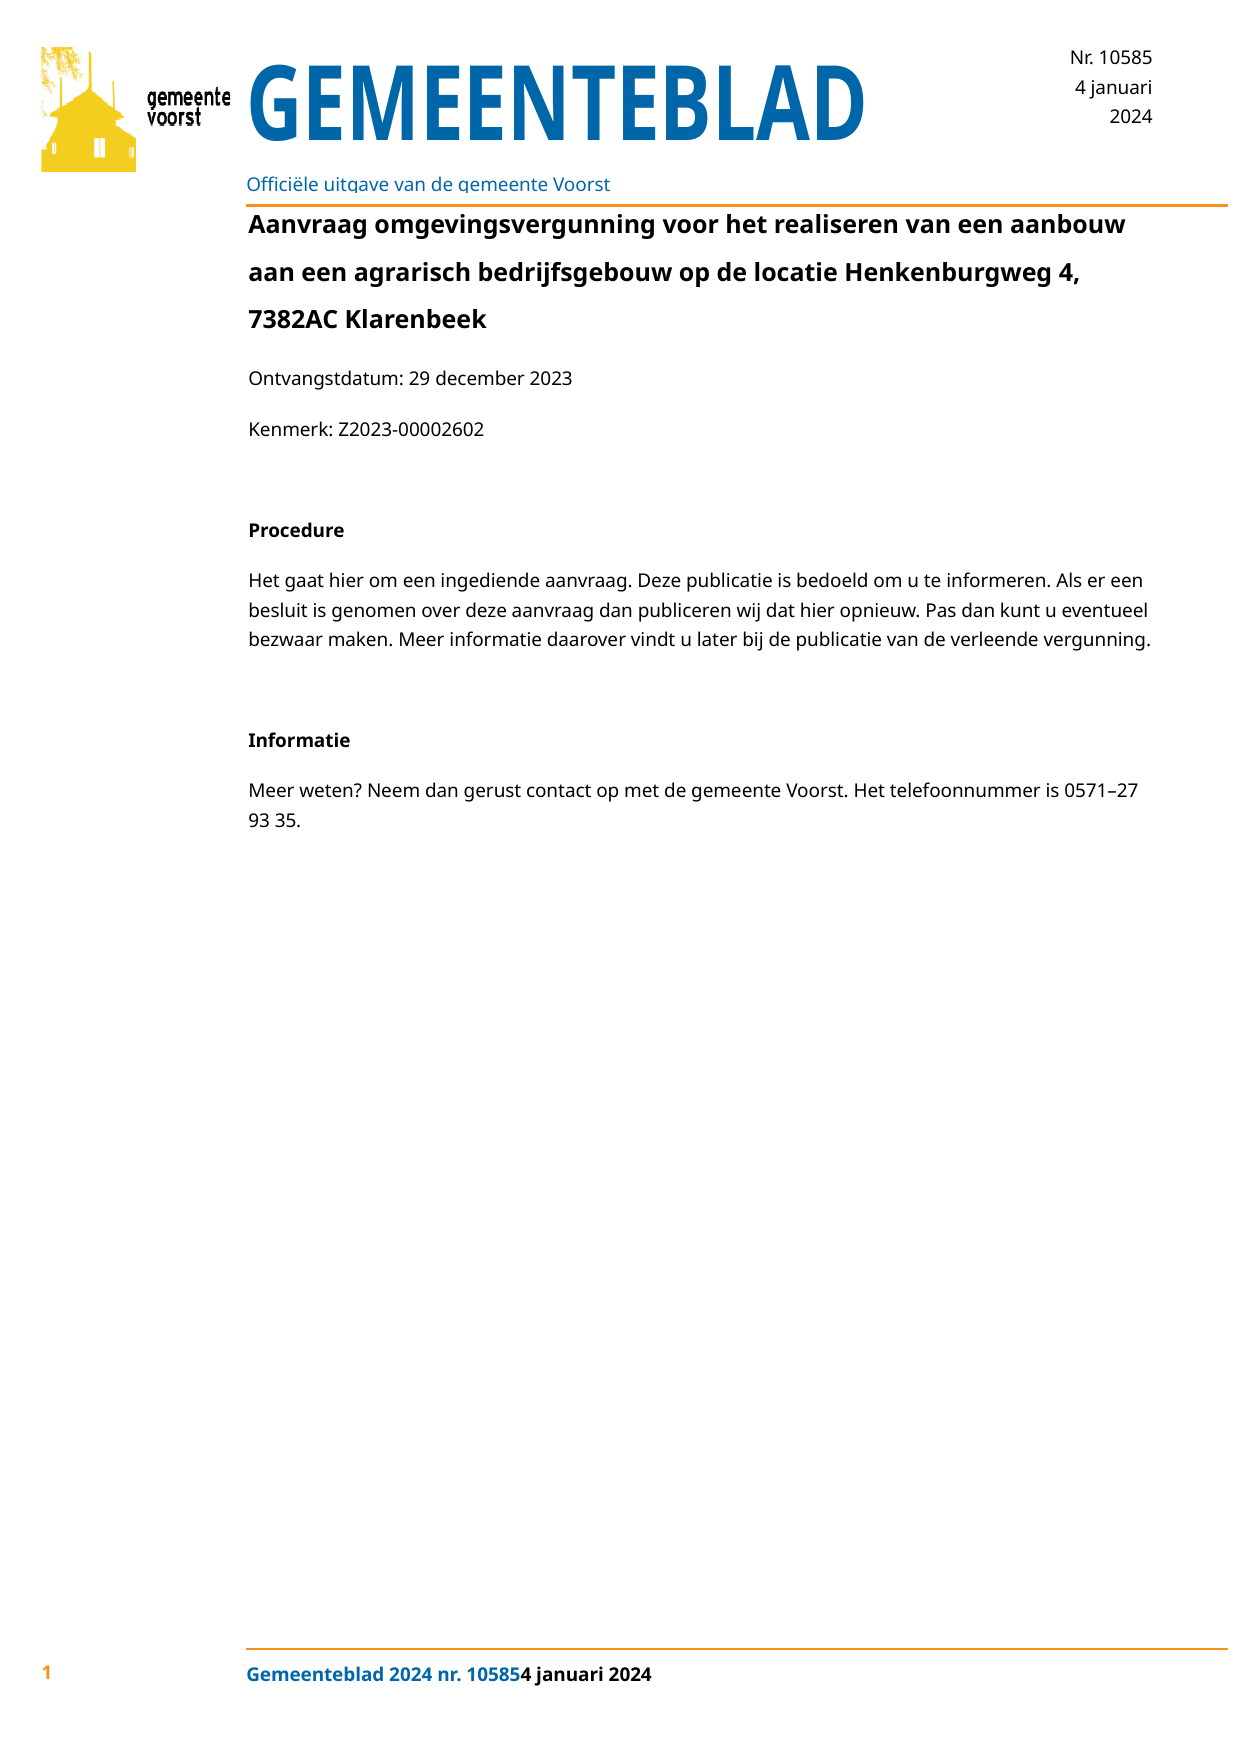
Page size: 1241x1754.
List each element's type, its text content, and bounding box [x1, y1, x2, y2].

text Meer weten? Neem dan gerust contact op met de gemeente Voorst. Het telefoonnummer is 0571–27 93 35. [248, 778, 1152, 833]
text Ontvangstdatum: 29 december 2023 [248, 366, 1152, 391]
text Kenmerk: Z2023-00002602 [248, 416, 1152, 442]
text Procedure [248, 517, 1152, 542]
picture [41, 47, 231, 172]
text Informatie [248, 727, 1152, 753]
text Het gaat hier om een ingediende aanvraag. Deze publicatie is bedoeld om u te informeren. Als er een besluit is genomen over deze aanvraag dan publiceren wij dat hier opnieuw. Pas dan kunt u eventueel bezwaar maken. Meer informatie daarover vindt u later bij de publicatie van de verleende vergunning. [248, 567, 1152, 652]
text Aanvraag omgevingsvergunning voor het realiseren van een aanbouw aan een agrarisch bedrijfsgebouw op de locatie Henkenburgweg 4, 7382AC Klarenbeek [248, 207, 1152, 336]
